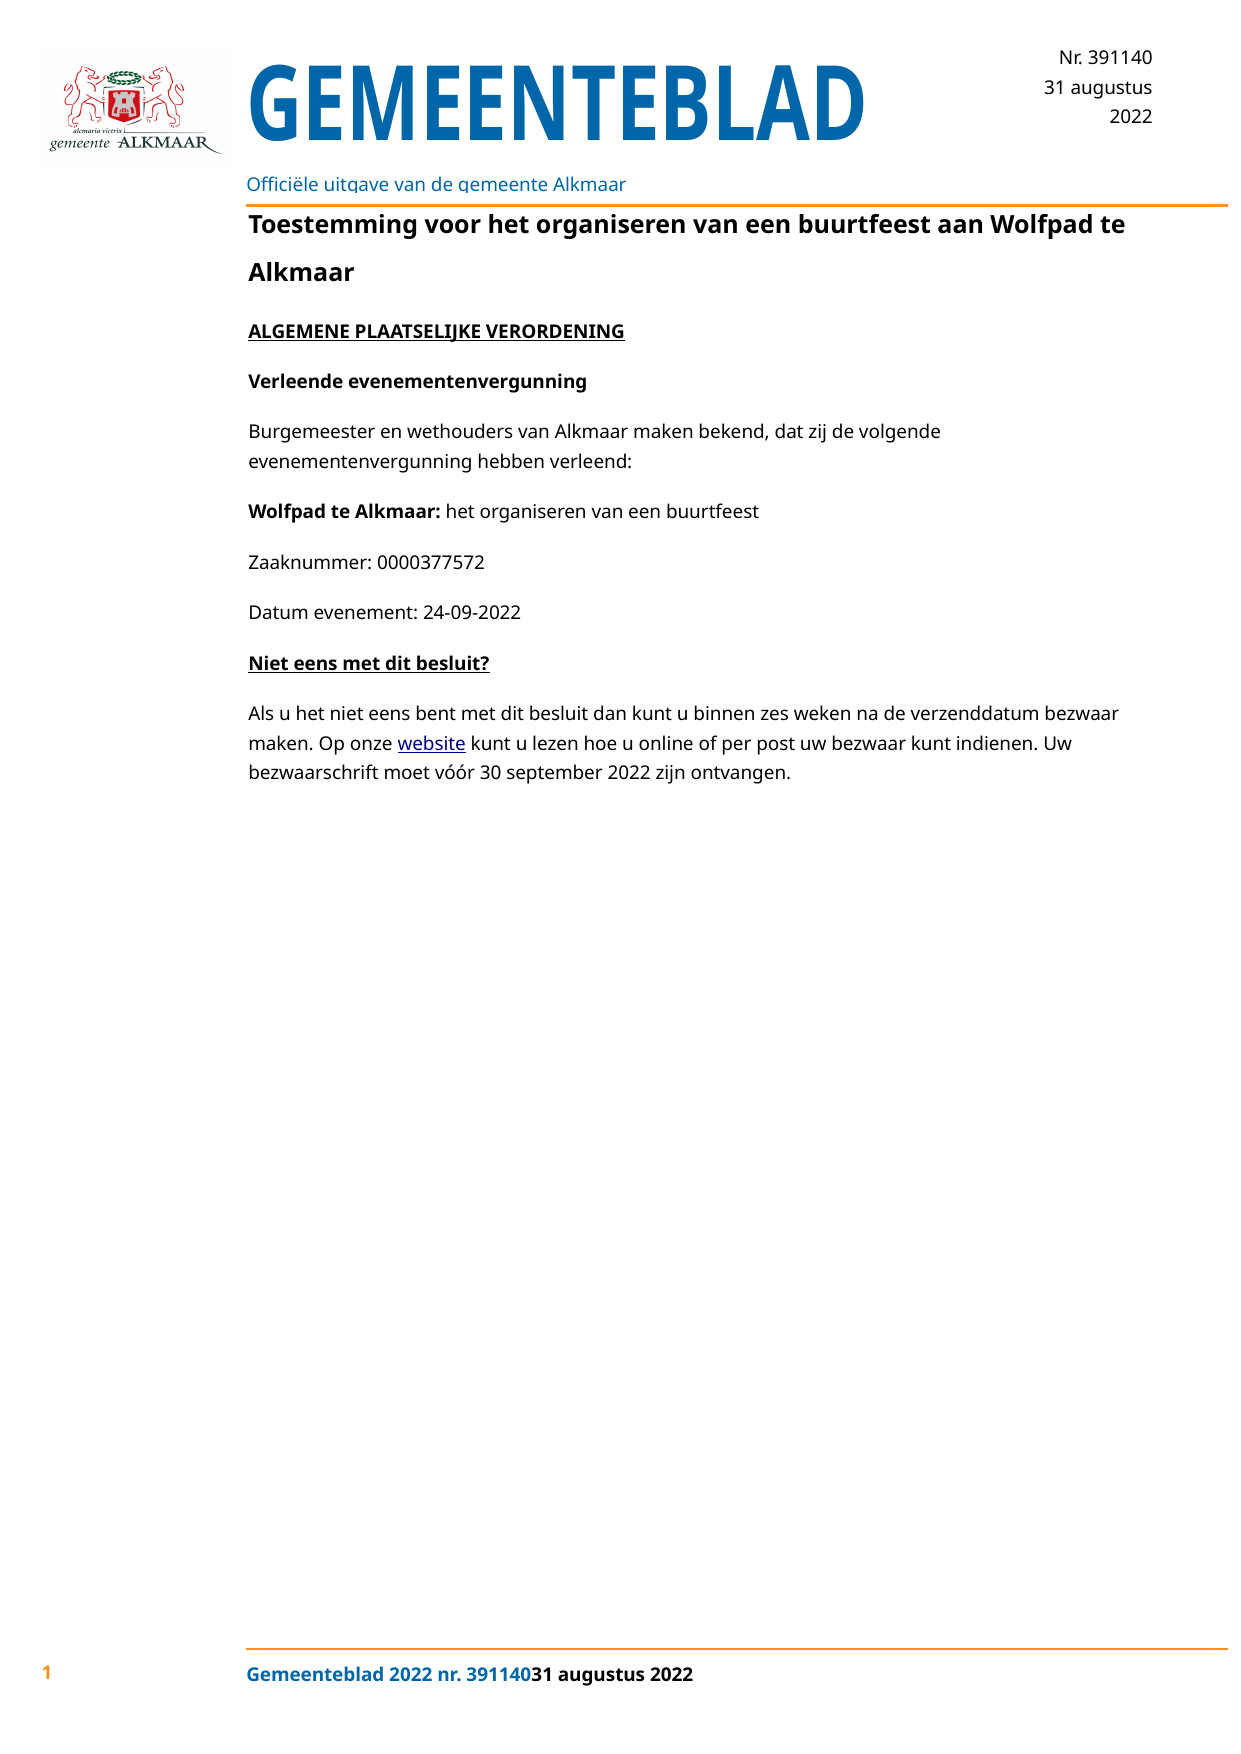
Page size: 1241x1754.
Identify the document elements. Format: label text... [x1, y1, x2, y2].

text Wolfpad te Alkmaar: het organiseren van een buurtfeest [248, 499, 1152, 524]
text Datum evenement: 24-09-2022 [248, 599, 1152, 625]
text Burgemeester en wethouders van Alkmaar maken bekend, dat zij de volgende evenementenvergunning hebben verleend: [248, 419, 1152, 474]
picture [41, 47, 231, 172]
text ALGEMENE PLAATSELIJKE VERORDENING [248, 318, 1152, 344]
text Toestemming voor het organiseren van een buurtfeest aan Wolfpad te Alkmaar [248, 207, 1152, 288]
text Niet eens met dit besluit? [248, 650, 1152, 676]
text Verleende evenementenvergunning [248, 368, 1152, 394]
text Zaaknummer: 0000377572 [248, 549, 1152, 575]
text Als u het niet eens bent met dit besluit dan kunt u binnen zes weken na de verzenddatum bezwaar maken. Op onze website kunt u lezen hoe u online of per post uw bezwaar kunt indienen. Uw bezwaarschrift moet vóór 30 september 2022 zijn ontvangen. [248, 700, 1152, 785]
